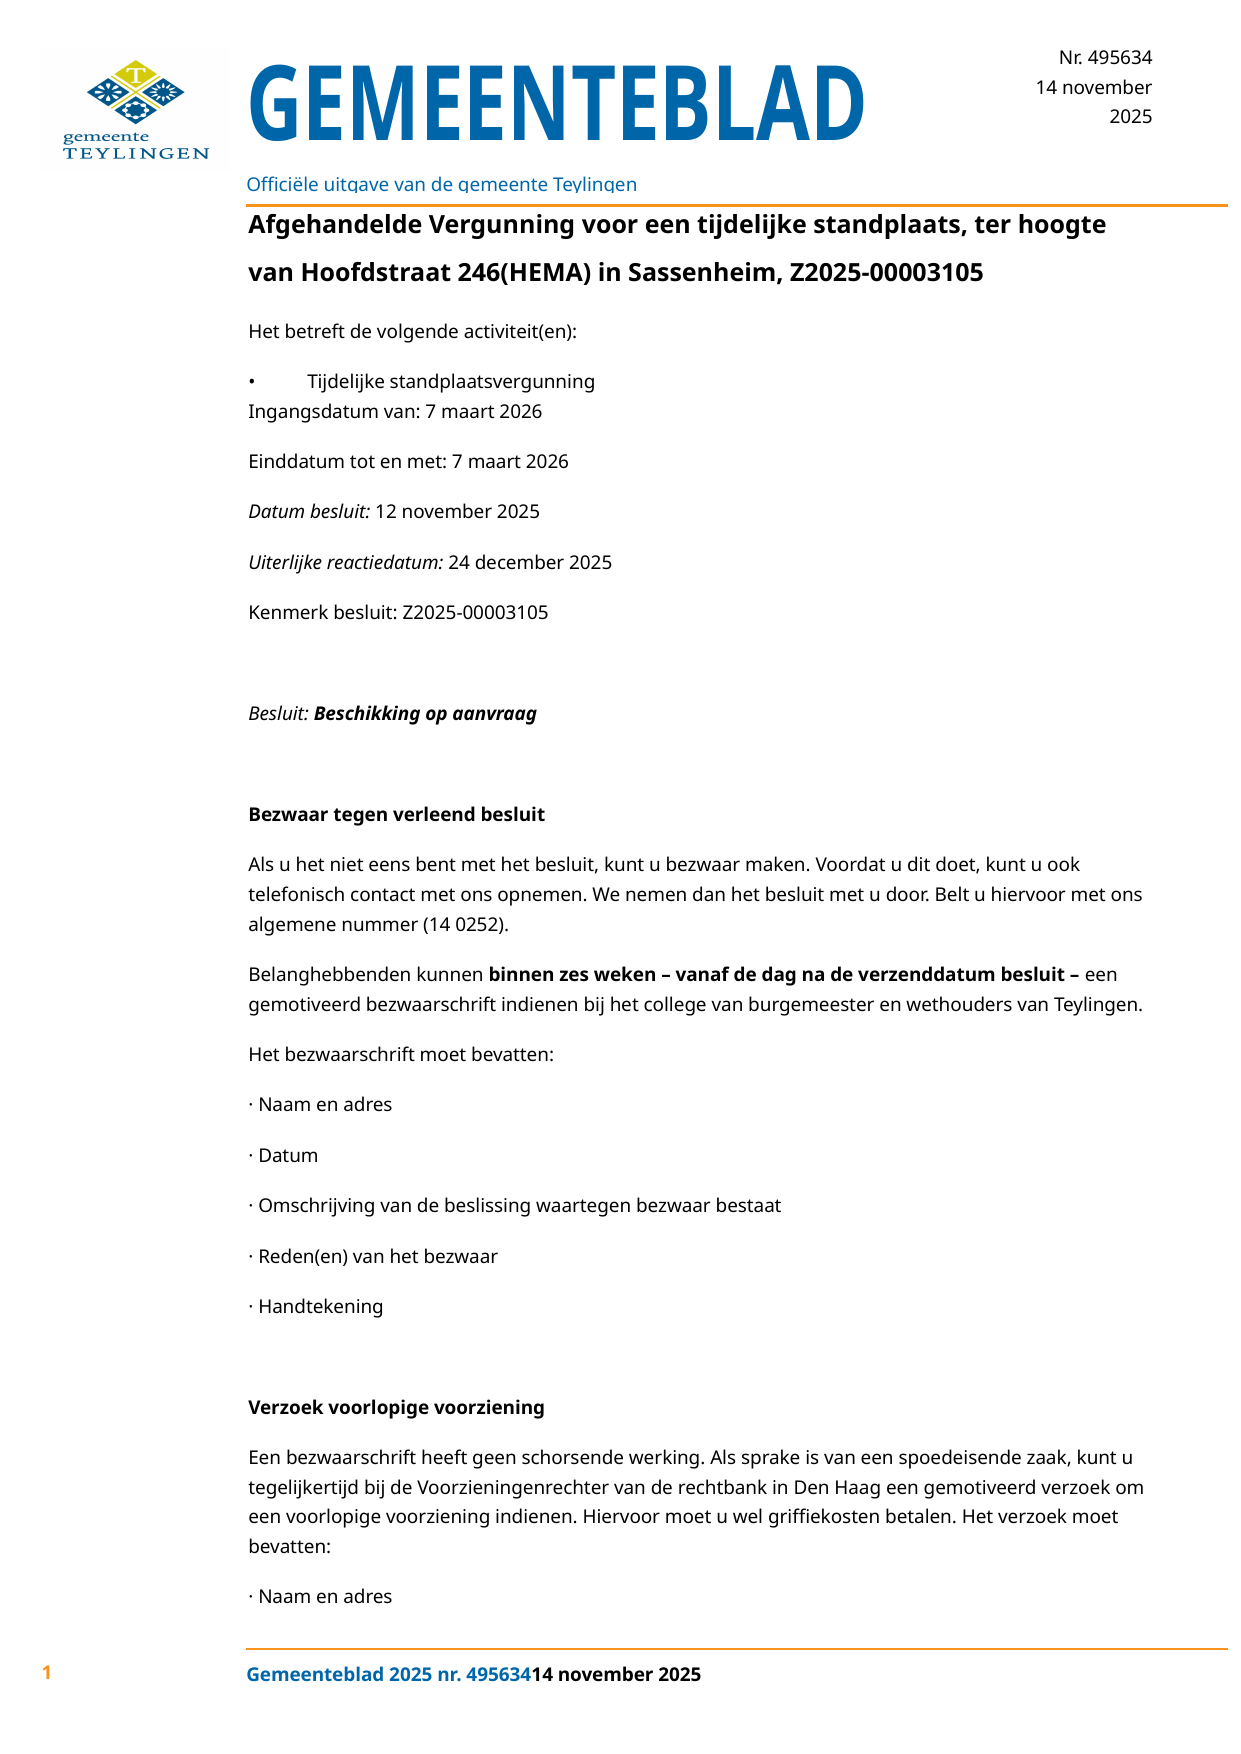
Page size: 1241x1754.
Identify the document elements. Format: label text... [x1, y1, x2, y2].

text · Datum [248, 1142, 1152, 1168]
text Einddatum tot en met: 7 maart 2026 [248, 448, 1152, 474]
text Een bezwaarschrift heeft geen schorsende werking. Als sprake is van een spoedeisende zaak, kunt u tegelijkertijd bij de Voorzieningenrechter van de rechtbank in Den Haag een gemotiveerd verzoek om een voorlopige voorziening indienen. Hiervoor moet u wel griffiekosten betalen. Het verzoek moet bevatten: [248, 1444, 1152, 1559]
text Het bezwaarschrift moet bevatten: [248, 1041, 1152, 1067]
text Besluit: Beschikking op aanvraag [248, 700, 1152, 726]
text · Handtekening [248, 1293, 1152, 1319]
text Ingangsdatum van: 7 maart 2026 [248, 398, 1152, 424]
text Als u het niet eens bent met het besluit, kunt u bezwaar maken. Voordat u dit doet, kunt u ook telefonisch contact met ons opnemen. We nemen dan het besluit met u door. Belt u hiervoor met ons algemene nummer (14 0252). [248, 852, 1152, 937]
text · Naam en adres [248, 1092, 1152, 1117]
text Afgehandelde Vergunning voor een tijdelijke standplaats, ter hoogte van Hoofdstraat 246(HEMA) in Sassenheim, Z2025-00003105 [248, 207, 1152, 288]
text Het betreft de volgende activiteit(en): [248, 318, 1152, 344]
text Verzoek voorlopige voorziening [248, 1394, 1152, 1420]
text · Omschrijving van de beslissing waartegen bezwaar bestaat [248, 1192, 1152, 1218]
text Kenmerk besluit: Z2025-00003105 [248, 599, 1152, 625]
text · Naam en adres [248, 1584, 1152, 1609]
text · Reden(en) van het bezwaar [248, 1243, 1152, 1269]
text Bezwaar tegen verleend besluit [248, 801, 1152, 827]
text Datum besluit: 12 november 2025 [248, 499, 1152, 524]
text Uiterlijke reactiedatum: 24 december 2025 [248, 549, 1152, 575]
text Belanghebbenden kunnen binnen zes weken – vanaf de dag na de verzenddatum besluit – een gemotiveerd bezwaarschrift indienen bij het college van burgemeester en wethouders van Teylingen. [248, 961, 1152, 1017]
list Tijdelijke standplaatsvergunning [248, 368, 1152, 394]
picture [41, 47, 231, 172]
